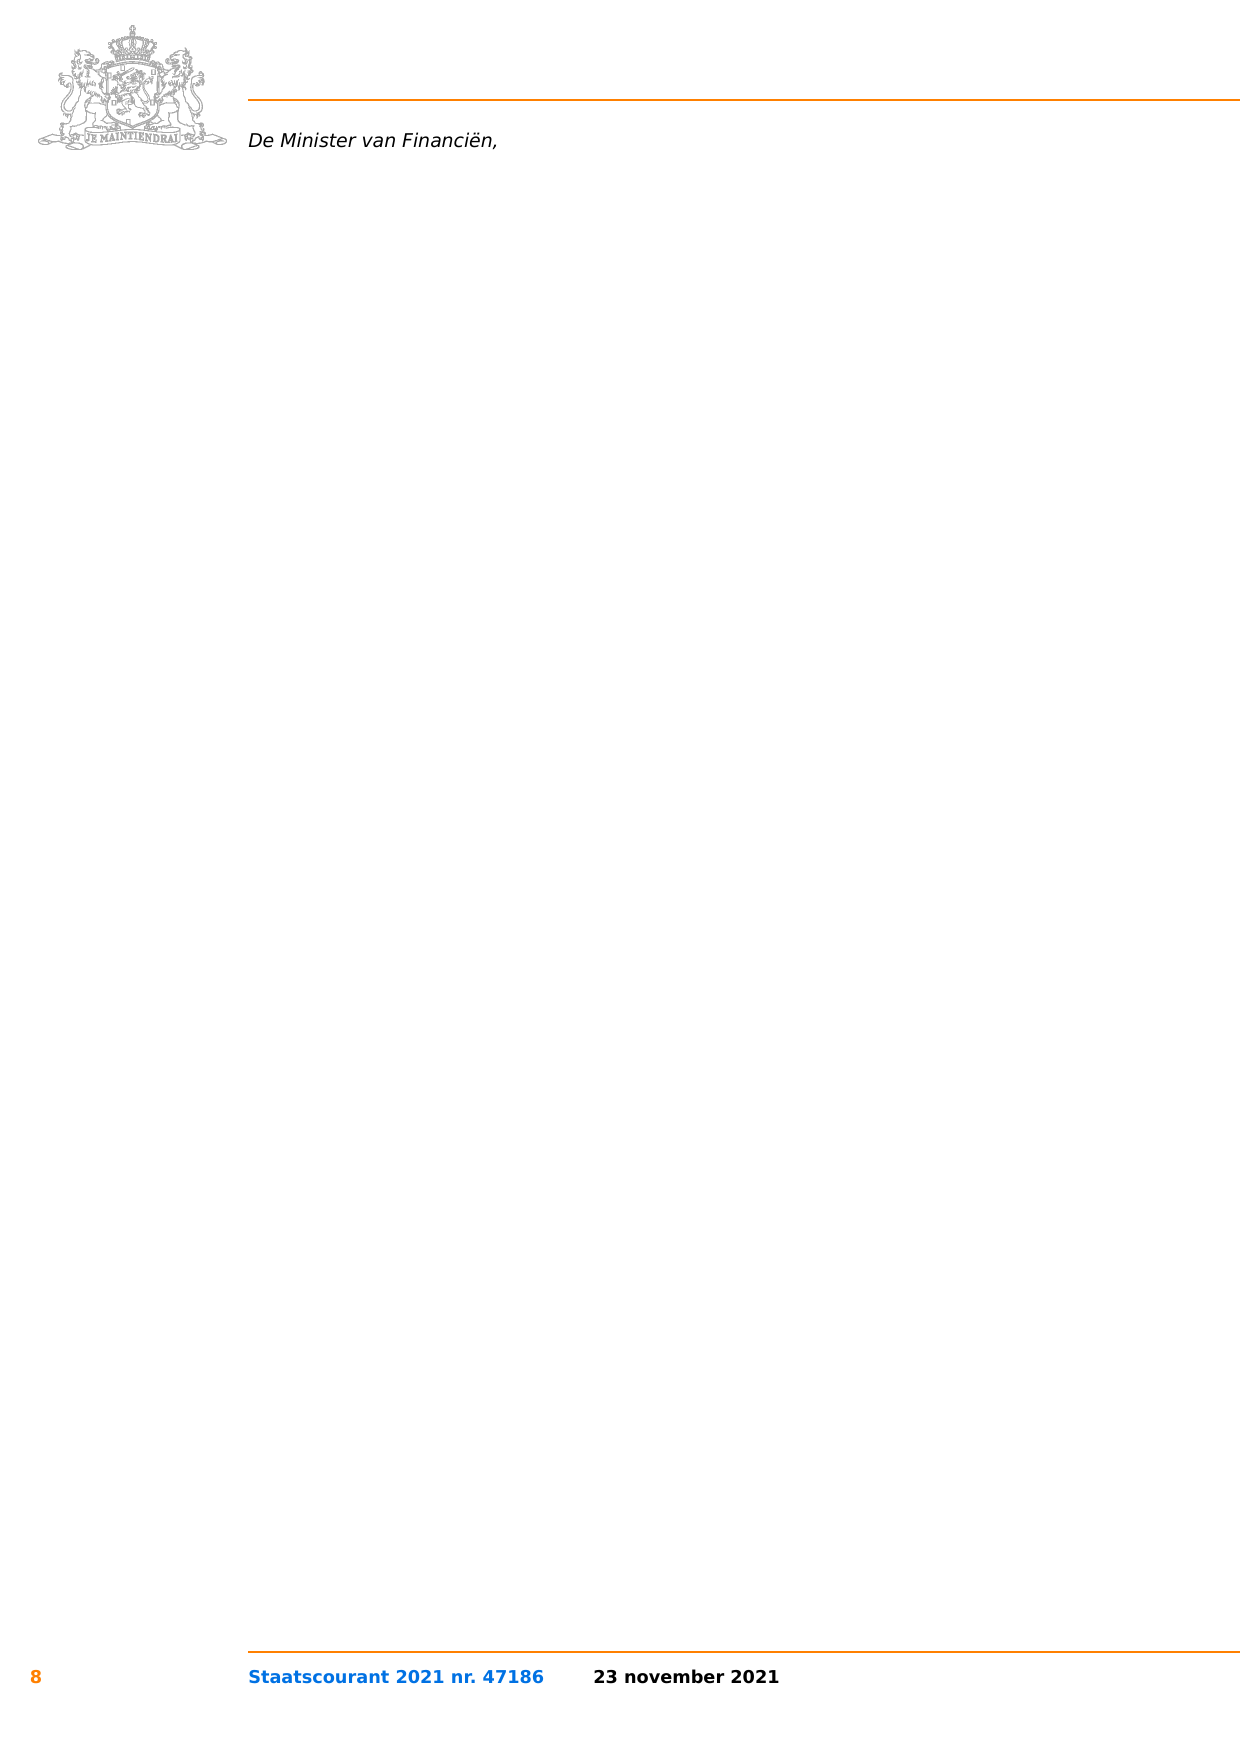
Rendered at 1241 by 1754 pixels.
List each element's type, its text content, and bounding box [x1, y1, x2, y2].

text De Minister van Financiën, [248, 130, 1163, 152]
picture [38, 25, 227, 150]
